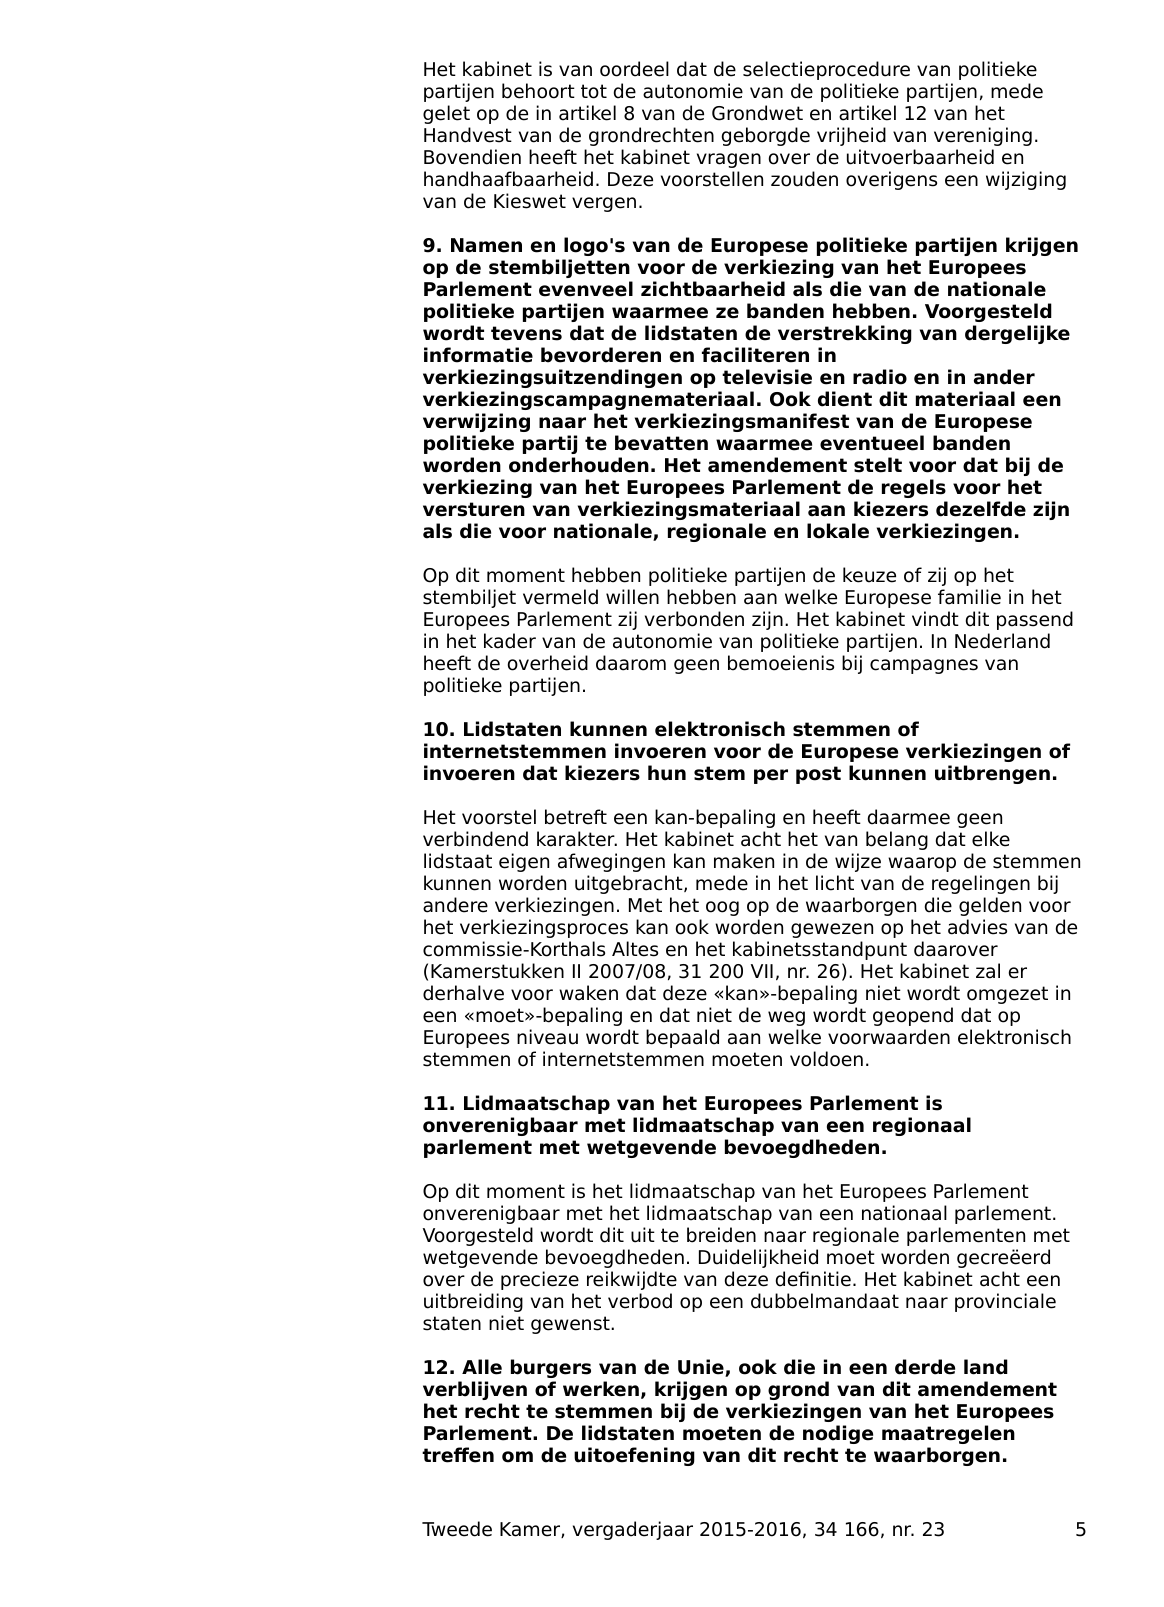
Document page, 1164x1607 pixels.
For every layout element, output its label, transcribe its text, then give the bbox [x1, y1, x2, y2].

text 9. Namen en logo's van de Europese politieke partijen krijgen op de stembiljetten voor de verkiezing van het Europees Parlement evenveel zichtbaarheid als die van de nationale politieke partijen waarmee ze banden hebben. Voorgesteld wordt tevens dat de lidstaten de verstrekking van dergelijke informatie bevorderen en faciliteren in verkiezingsuitzendingen op televisie en radio en in ander verkiezingscampagnemateriaal. Ook dient dit materiaal een verwijzing naar het verkiezingsmanifest van de Europese politieke partij te bevatten waarmee eventueel banden worden onderhouden. Het amendement stelt voor dat bij de verkiezing van het Europees Parlement de regels voor het versturen van verkiezingsmateriaal aan kiezers dezelfde zijn als die voor nationale, regionale en lokale verkiezingen. [422, 235, 1087, 543]
text 10. Lidstaten kunnen elektronisch stemmen of internetstemmen invoeren voor de Europese verkiezingen of invoeren dat kiezers hun stem per post kunnen uitbrengen. [422, 719, 1087, 785]
text Het voorstel betreft een kan-bepaling en heeft daarmee geen verbindend karakter. Het kabinet acht het van belang dat elke lidstaat eigen afwegingen kan maken in de wijze waarop de stemmen kunnen worden uitgebracht, mede in het licht van de regelingen bij andere verkiezingen. Met het oog op de waarborgen die gelden voor het verkiezingsproces kan ook worden gewezen op het advies van de commissie-Korthals Altes en het kabinetsstandpunt daarover (Kamerstukken II 2007/08, 31 200 VII, nr. 26). Het kabinet zal er derhalve voor waken dat deze «kan»-bepaling niet wordt omgezet in een «moet»-bepaling en dat niet de weg wordt geopend dat op Europees niveau wordt bepaald aan welke voorwaarden elektronisch stemmen of internetstemmen moeten voldoen. [422, 807, 1087, 1071]
text Op dit moment hebben politieke partijen de keuze of zij op het stembiljet vermeld willen hebben aan welke Europese familie in het Europees Parlement zij verbonden zijn. Het kabinet vindt dit passend in het kader van de autonomie van politieke partijen. In Nederland heeft de overheid daarom geen bemoeienis bij campagnes van politieke partijen. [422, 565, 1087, 697]
text 11. Lidmaatschap van het Europees Parlement is onverenigbaar met lidmaatschap van een regionaal parlement met wetgevende bevoegdheden. [422, 1093, 1087, 1159]
text 12. Alle burgers van de Unie, ook die in een derde land verblijven of werken, krijgen op grond van dit amendement het recht te stemmen bij de verkiezingen van het Europees Parlement. De lidstaten moeten de nodige maatregelen treffen om de uitoefening van dit recht te waarborgen. [422, 1357, 1087, 1467]
text Het kabinet is van oordeel dat de selectieprocedure van politieke partijen behoort tot de autonomie van de politieke partijen, mede gelet op de in artikel 8 van de Grondwet en artikel 12 van het Handvest van de grondrechten geborgde vrijheid van vereniging. Bovendien heeft het kabinet vragen over de uitvoerbaarheid en handhaafbaarheid. Deze voorstellen zouden overigens een wijziging van de Kieswet vergen. [422, 59, 1087, 213]
text Op dit moment is het lidmaatschap van het Europees Parlement onverenigbaar met het lidmaatschap van een nationaal parlement. Voorgesteld wordt dit uit te breiden naar regionale parlementen met wetgevende bevoegdheden. Duidelijkheid moet worden gecreëerd over de precieze reikwijdte van deze definitie. Het kabinet acht een uitbreiding van het verbod op een dubbelmandaat naar provinciale staten niet gewenst. [422, 1181, 1087, 1335]
